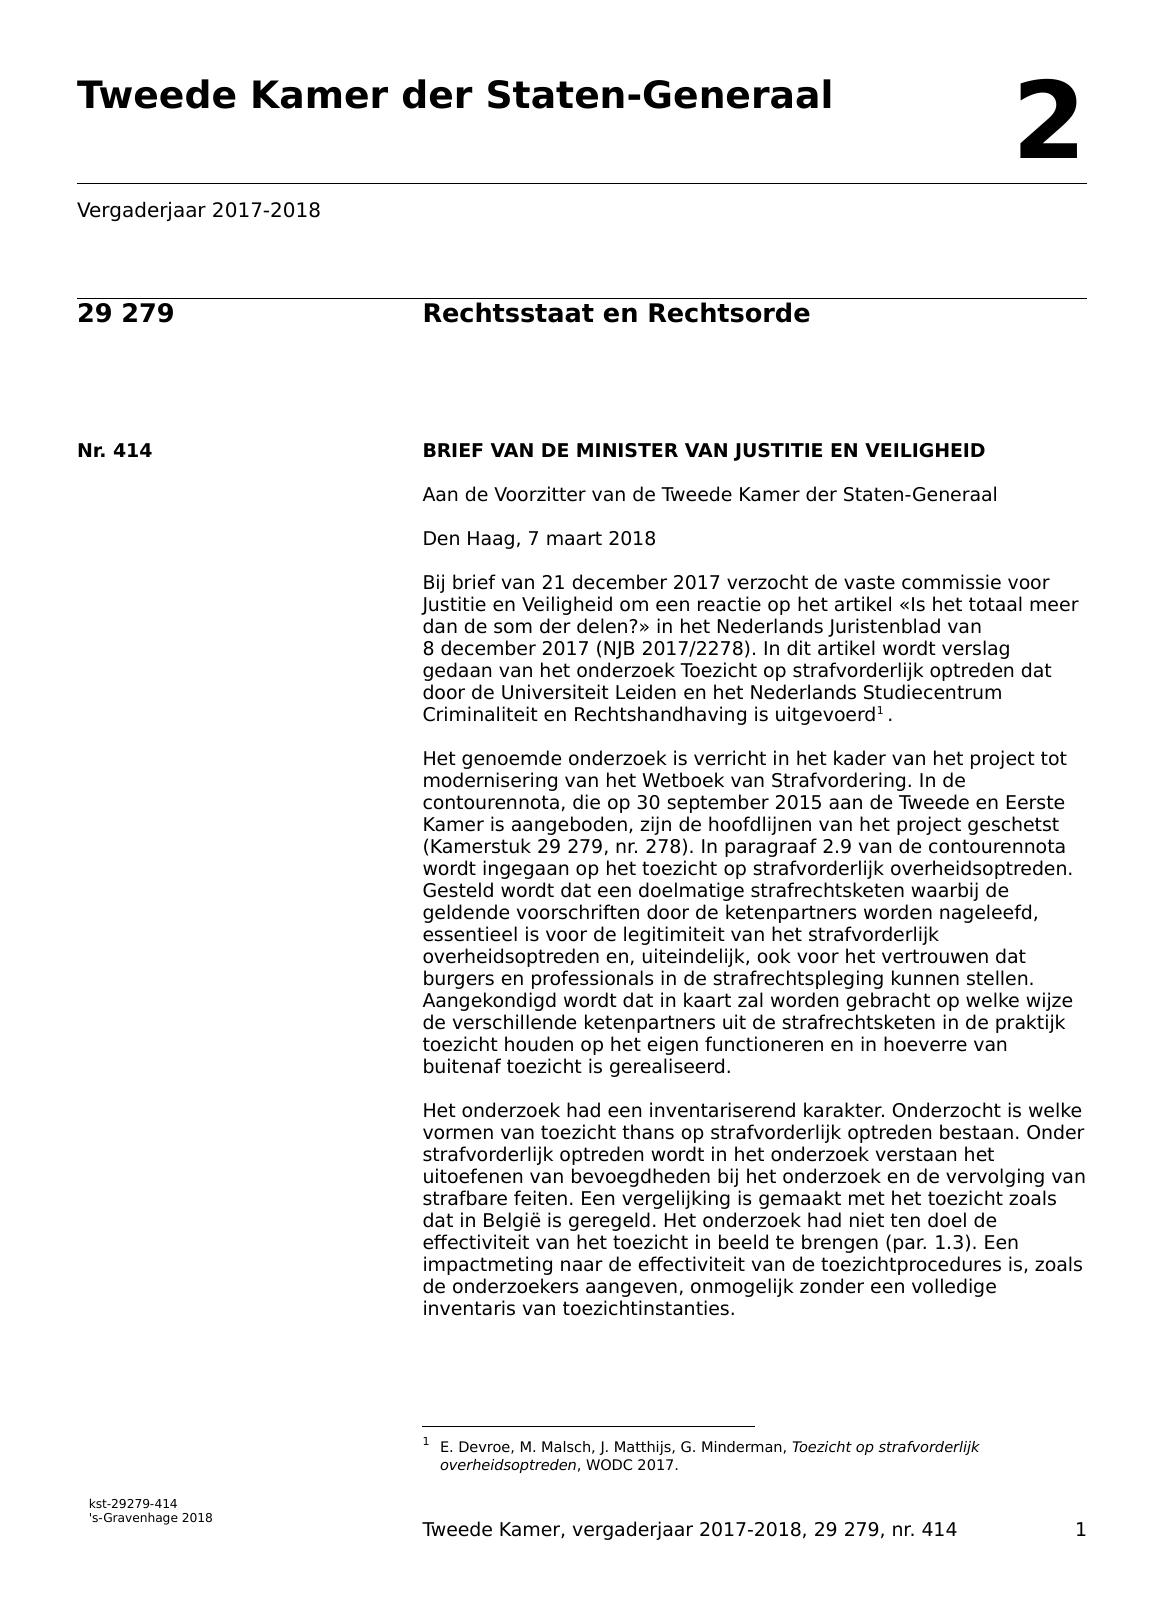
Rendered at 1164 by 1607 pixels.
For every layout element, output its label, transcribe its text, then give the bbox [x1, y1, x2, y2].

text E. Devroe, M. Malsch, J. Matthijs, G. Minderman, Toezicht op strafvorderlijk overheidsoptreden, WODC 2017. [422, 1435, 1087, 1474]
text kst-29279-414 [88, 1497, 323, 1511]
text Het genoemde onderzoek is verricht in het kader van het project tot modernisering van het Wetboek van Strafvordering. In de contourennota, die op 30 september 2015 aan de Tweede en Eerste Kamer is aangeboden, zijn de hoofdlijnen van het project geschetst (Kamerstuk 29 279, nr. 278). In paragraaf 2.9 van de contourennota wordt ingegaan op het toezicht op strafvorderlijk overheidsoptreden. Gesteld wordt dat een doelmatige strafrechtsketen waarbij de geldende voorschriften door de ketenpartners worden nageleefd, essentieel is voor de legitimiteit van het strafvorderlijk overheidsoptreden en, uiteindelijk, ook voor het vertrouwen dat burgers en professionals in de strafrechtspleging kunnen stellen. Aangekondigd wordt dat in kaart zal worden gebracht op welke wijze de verschillende ketenpartners uit de strafrechtsketen in de praktijk toezicht houden op het eigen functioneren en in hoeverre van buitenaf toezicht is gerealiseerd. [422, 748, 1087, 1078]
table_header 2 [886, 59, 1087, 183]
text Den Haag, 7 maart 2018 [422, 528, 1087, 550]
text Het onderzoek had een inventariserend karakter. Onderzocht is welke vormen van toezicht thans op strafvorderlijk optreden bestaan. Onder strafvorderlijk optreden wordt in het onderzoek verstaan het uitoefenen van bevoegdheden bij het onderzoek en de vervolging van strafbare feiten. Een vergelijking is gemaakt met het toezicht zoals dat in België is geregeld. Het onderzoek had niet ten doel de effectiviteit van het toezicht in beeld te brengen (par. 1.3). Een impactmeting naar de effectiviteit van de toezichtprocedures is, zoals de onderzoekers aangeven, onmogelijk zonder een volledige inventaris van toezichtinstanties. [422, 1100, 1087, 1320]
table_cell Vergaderjaar 2017-2018 [77, 184, 1087, 298]
text Bij brief van 21 december 2017 verzocht de vaste commissie voor Justitie en Veiligheid om een reactie op het artikel «Is het totaal meer dan de som der delen?» in het Nederlands Juristenblad van 8 december 2017 (NJB 2017/2278). In dit artikel wordt verslag gedaan van het onderzoek Toezicht op strafvorderlijk optreden dat door de Universiteit Leiden en het Nederlands Studiecentrum Criminaliteit en Rechtshandhaving is uitgevoerd. [422, 572, 1087, 726]
subtitle Nr. 414 BRIEF VAN DE MINISTER VAN JUSTITIE EN VEILIGHEID [77, 440, 1087, 462]
subtitle 29 279 Rechtsstaat en Rechtsorde [77, 299, 1087, 329]
table_header Tweede Kamer der Staten-Generaal [77, 59, 886, 183]
text 's-Gravenhage 2018 [88, 1511, 323, 1525]
text Aan de Voorzitter van de Tweede Kamer der Staten-Generaal [422, 484, 1087, 506]
